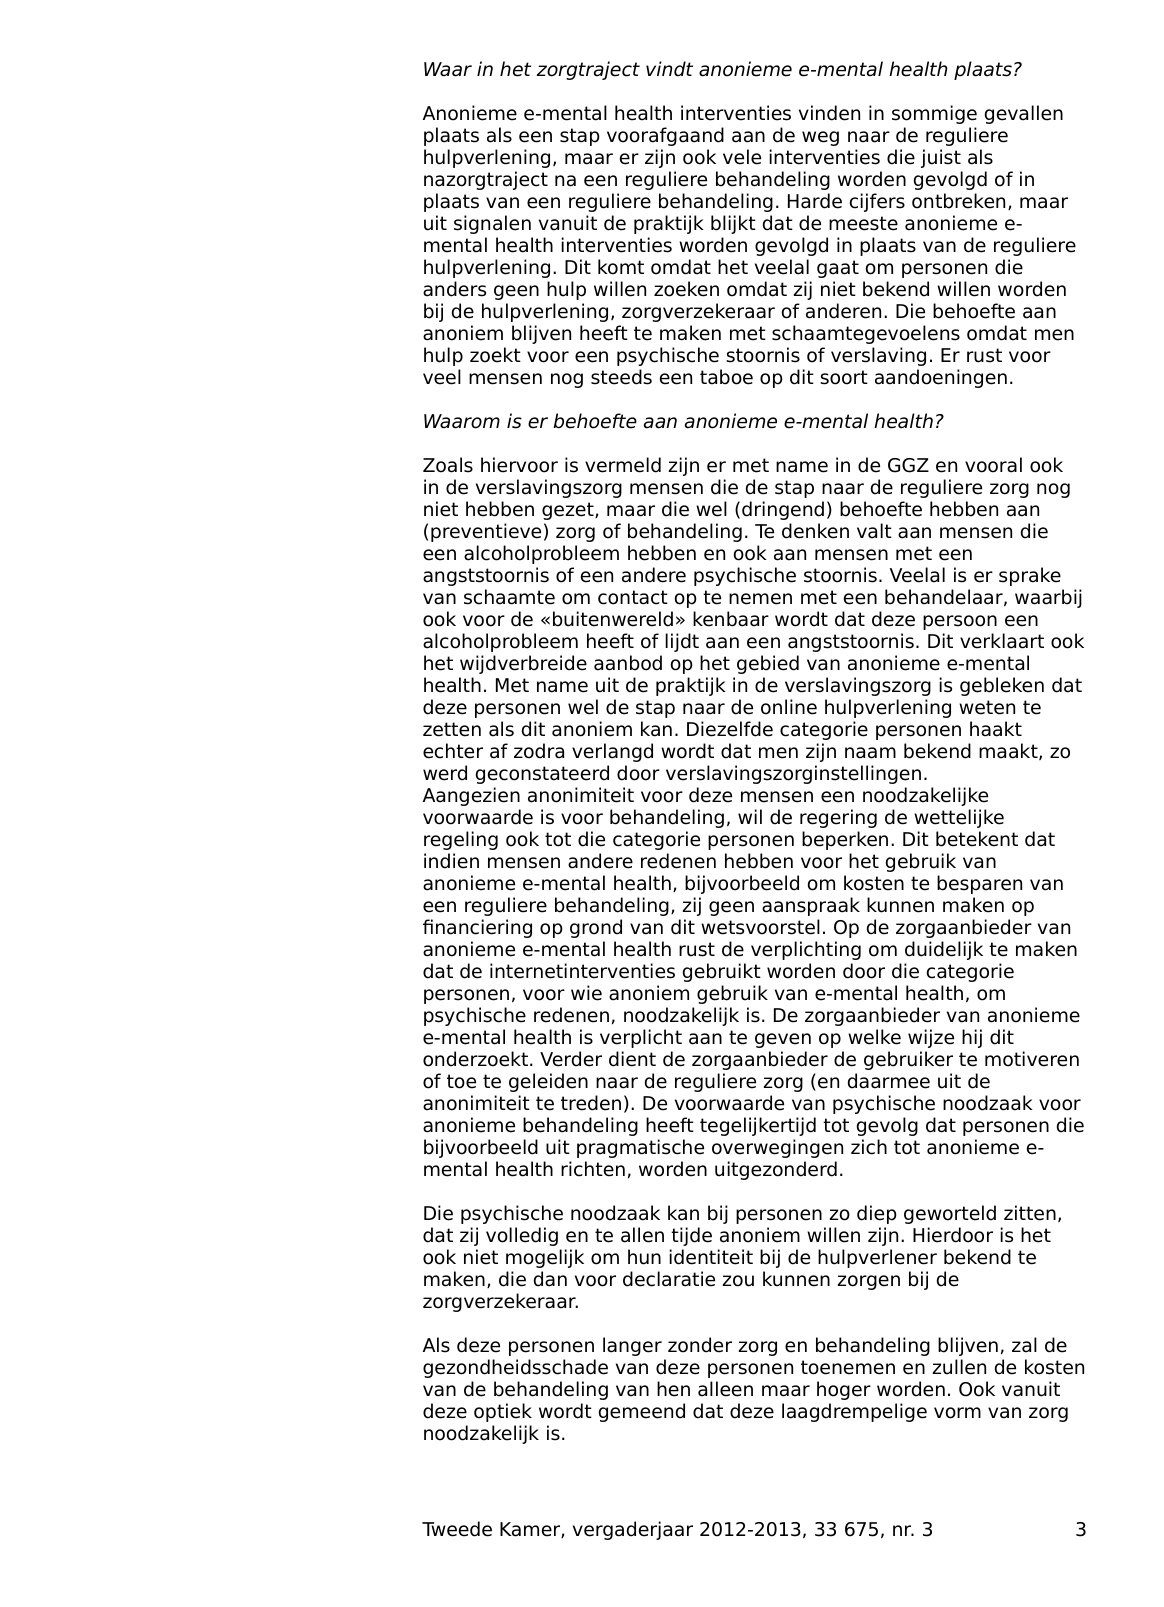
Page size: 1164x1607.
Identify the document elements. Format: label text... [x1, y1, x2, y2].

subtitle Waar in het zorgtraject vindt anonieme e-mental health plaats? [422, 59, 1087, 81]
text Zoals hiervoor is vermeld zijn er met name in de GGZ en vooral ook in de verslavingszorg mensen die de stap naar de reguliere zorg nog niet hebben gezet, maar die wel (dringend) behoefte hebben aan (preventieve) zorg of behandeling. Te denken valt aan mensen die een alcoholprobleem hebben en ook aan mensen met een angststoornis of een andere psychische stoornis. Veelal is er sprake van schaamte om contact op te nemen met een behandelaar, waarbij ook voor de «buitenwereld» kenbaar wordt dat deze persoon een alcoholprobleem heeft of lijdt aan een angststoornis. Dit verklaart ook het wijdverbreide aanbod op het gebied van anonieme e-mental health. Met name uit de praktijk in de verslavingszorg is gebleken dat deze personen wel de stap naar de online hulpverlening weten te zetten als dit anoniem kan. Diezelfde categorie personen haakt echter af zodra verlangd wordt dat men zijn naam bekend maakt, zo werd geconstateerd door verslavingszorginstellingen. [422, 455, 1087, 785]
text Aangezien anonimiteit voor deze mensen een noodzakelijke voorwaarde is voor behandeling, wil de regering de wettelijke regeling ook tot die categorie personen beperken. Dit betekent dat indien mensen andere redenen hebben voor het gebruik van anonieme e-mental health, bijvoorbeeld om kosten te besparen van een reguliere behandeling, zij geen aanspraak kunnen maken op financiering op grond van dit wetsvoorstel. Op de zorgaanbieder van anonieme e-mental health rust de verplichting om duidelijk te maken dat de internetinterventies gebruikt worden door die categorie personen, voor wie anoniem gebruik van e-mental health, om psychische redenen, noodzakelijk is. De zorgaanbieder van anonieme e-mental health is verplicht aan te geven op welke wijze hij dit onderzoekt. Verder dient de zorgaanbieder de gebruiker te motiveren of toe te geleiden naar de reguliere zorg (en daarmee uit de anonimiteit te treden). De voorwaarde van psychische noodzaak voor anonieme behandeling heeft tegelijkertijd tot gevolg dat personen die bijvoorbeeld uit pragmatische overwegingen zich tot anonieme e-mental health richten, worden uitgezonderd. [422, 785, 1087, 1181]
text Anonieme e-mental health interventies vinden in sommige gevallen plaats als een stap voorafgaand aan de weg naar de reguliere hulpverlening, maar er zijn ook vele interventies die juist als nazorgtraject na een reguliere behandeling worden gevolgd of in plaats van een reguliere behandeling. Harde cijfers ontbreken, maar uit signalen vanuit de praktijk blijkt dat de meeste anonieme e-mental health interventies worden gevolgd in plaats van de reguliere hulpverlening. Dit komt omdat het veelal gaat om personen die anders geen hulp willen zoeken omdat zij niet bekend willen worden bij de hulpverlening, zorgverzekeraar of anderen. Die behoefte aan anoniem blijven heeft te maken met schaamtegevoelens omdat men hulp zoekt voor een psychische stoornis of verslaving. Er rust voor veel mensen nog steeds een taboe op dit soort aandoeningen. [422, 103, 1087, 389]
subtitle Waarom is er behoefte aan anonieme e-mental health? [422, 411, 1087, 433]
text Die psychische noodzaak kan bij personen zo diep geworteld zitten, dat zij volledig en te allen tijde anoniem willen zijn. Hierdoor is het ook niet mogelijk om hun identiteit bij de hulpverlener bekend te maken, die dan voor declaratie zou kunnen zorgen bij de zorgverzekeraar. [422, 1203, 1087, 1313]
text Als deze personen langer zonder zorg en behandeling blijven, zal de gezondheidsschade van deze personen toenemen en zullen de kosten van de behandeling van hen alleen maar hoger worden. Ook vanuit deze optiek wordt gemeend dat deze laagdrempelige vorm van zorg noodzakelijk is. [422, 1335, 1087, 1445]
